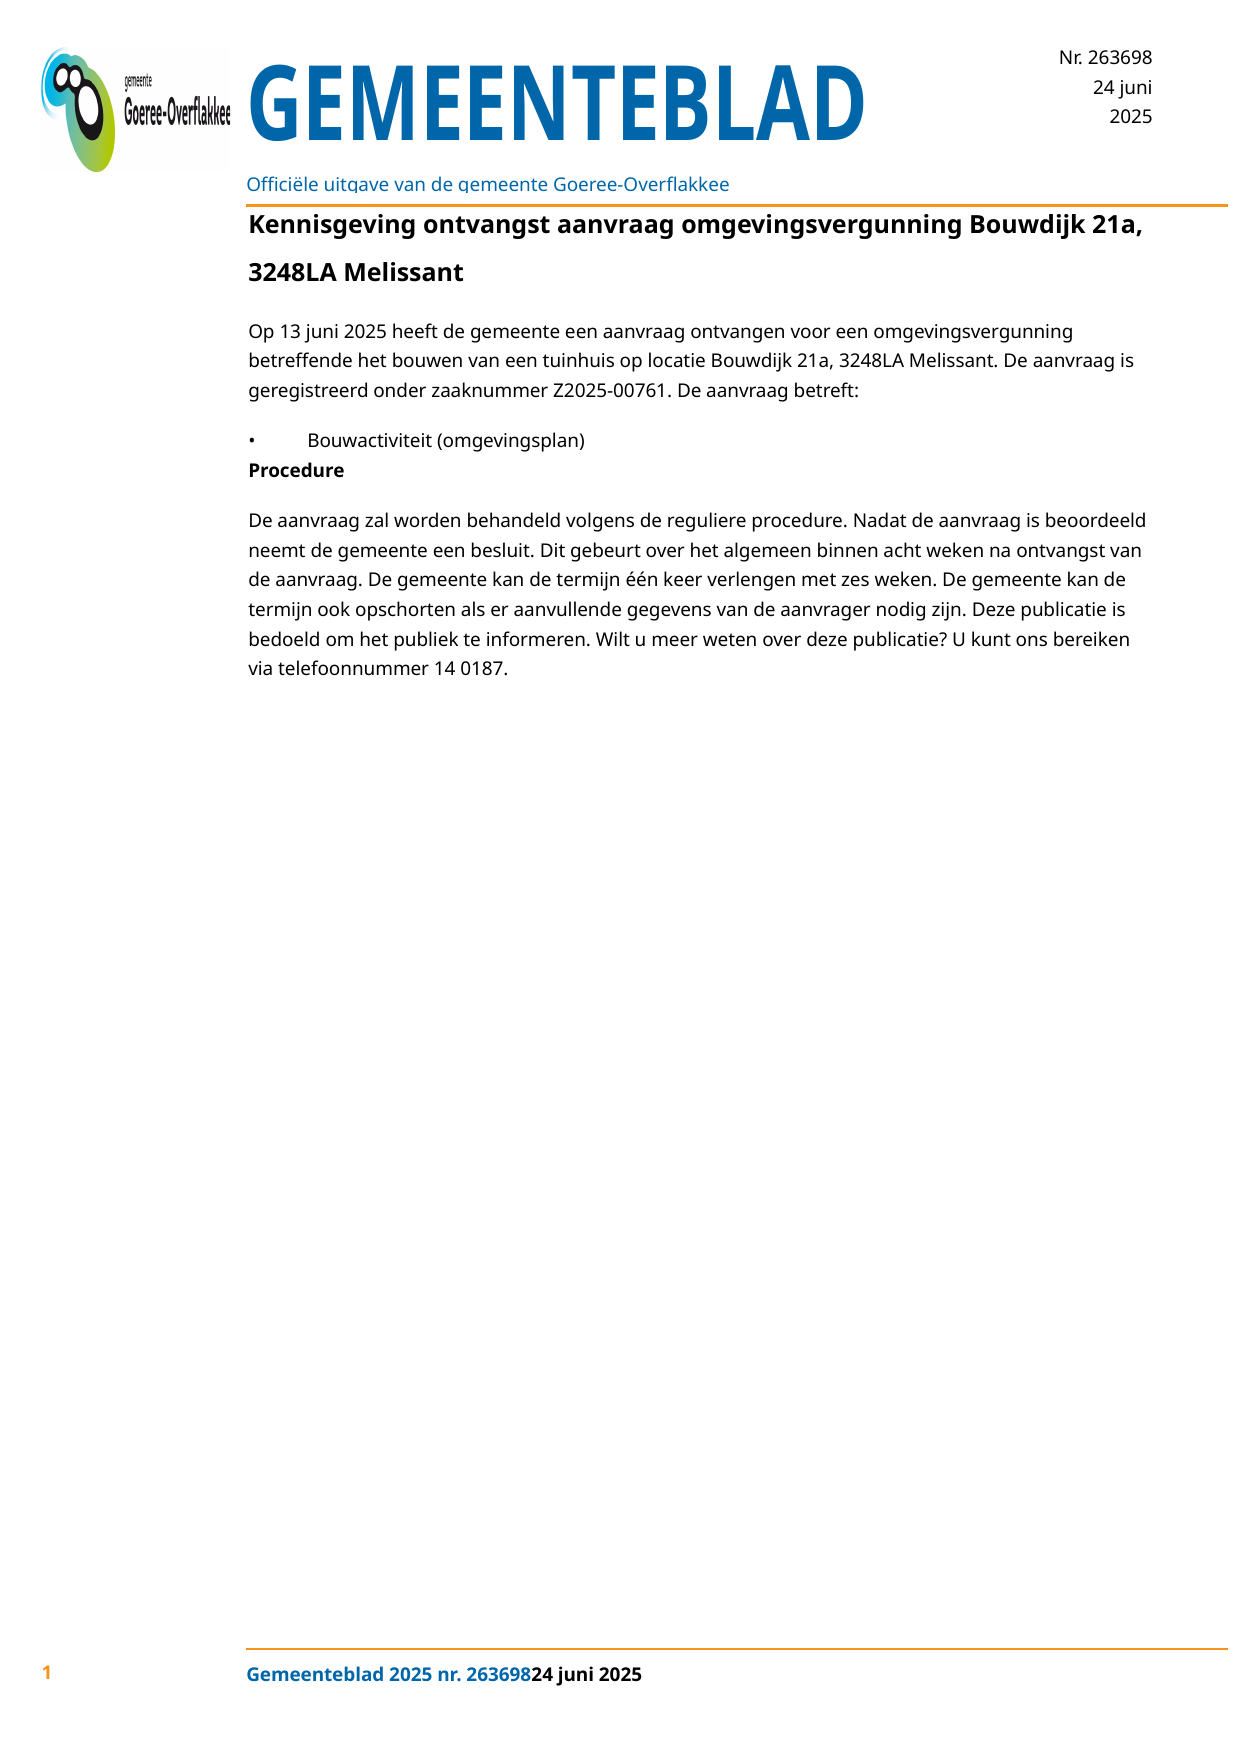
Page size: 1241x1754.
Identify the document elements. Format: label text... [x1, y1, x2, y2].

text Kennisgeving ontvangst aanvraag omgevingsvergunning Bouwdijk 21a, 3248LA Melissant [248, 207, 1152, 288]
text Procedure [248, 457, 1152, 483]
picture [41, 47, 231, 172]
text Op 13 juni 2025 heeft de gemeente een aanvraag ontvangen voor een omgevingsvergunning betreffende het bouwen van een tuinhuis op locatie Bouwdijk 21a, 3248LA Melissant. De aanvraag is geregistreerd onder zaaknummer Z2025-00761. De aanvraag betreft: [248, 318, 1152, 403]
text De aanvraag zal worden behandeld volgens de reguliere procedure. Nadat de aanvraag is beoordeeld neemt de gemeente een besluit. Dit gebeurt over het algemeen binnen acht weken na ontvangst van de aanvraag. De gemeente kan de termijn één keer verlengen met zes weken. De gemeente kan de termijn ook opschorten als er aanvullende gegevens van de aanvrager nodig zijn. Deze publicatie is bedoeld om het publiek te informeren. Wilt u meer weten over deze publicatie? U kunt ons bereiken via telefoonnummer 14 0187. [248, 507, 1152, 681]
list Bouwactiviteit (omgevingsplan) [248, 427, 1152, 453]
